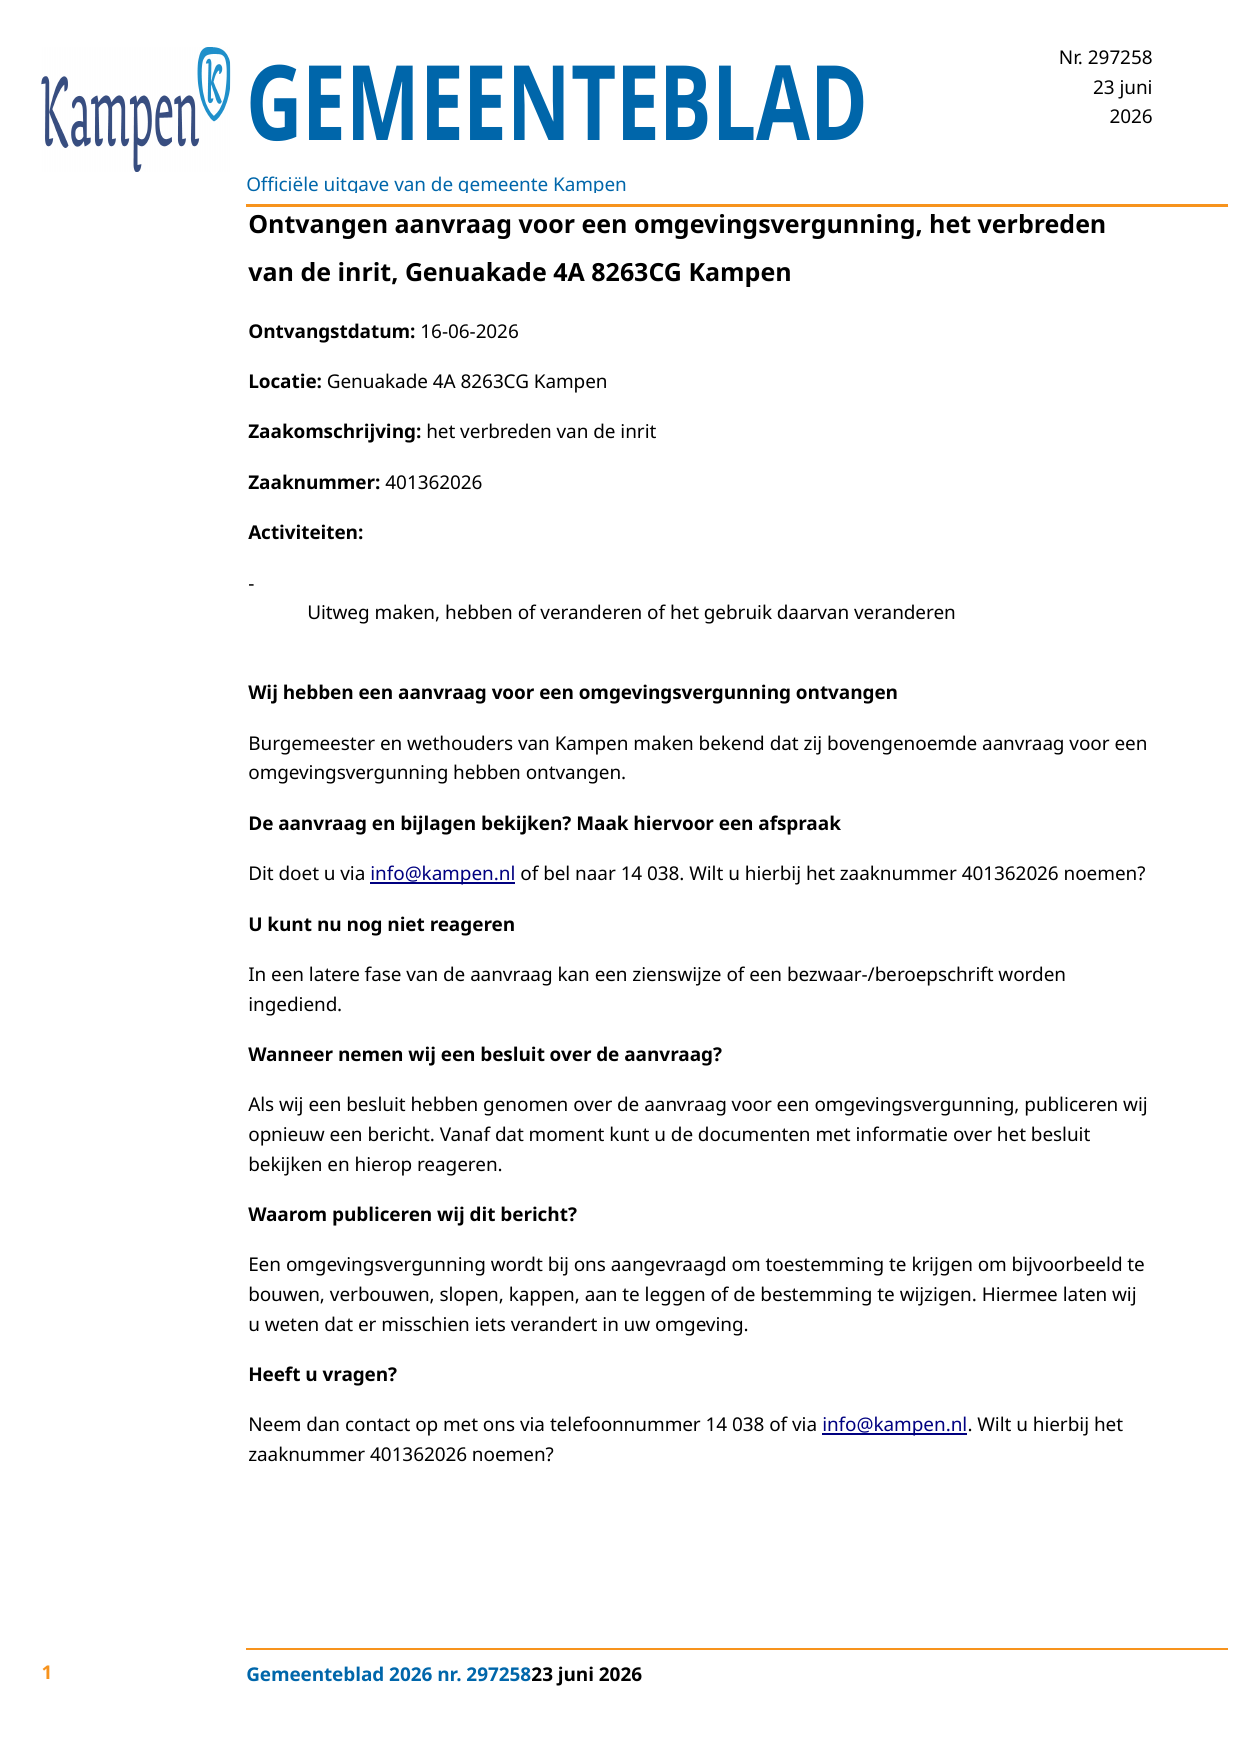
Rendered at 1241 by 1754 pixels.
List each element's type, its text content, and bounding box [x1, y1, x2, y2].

text Dit doet u via info@kampen.nl of bel naar 14 038. Wilt u hierbij het zaaknummer 401362026 noemen? [248, 860, 1152, 886]
text Activiteiten: [248, 519, 1152, 545]
text Heeft u vragen? [248, 1361, 1152, 1387]
text Neem dan contact op met ons via telefoonnummer 14 038 of via info@kampen.nl. Wilt u hierbij het zaaknummer 401362026 noemen? [248, 1412, 1152, 1467]
text Ontvangen aanvraag voor een omgevingsvergunning, het verbreden van de inrit, Genuakade 4A 8263CG Kampen [248, 207, 1152, 288]
text Burgemeester en wethouders van Kampen maken bekend dat zij bovengenoemde aanvraag voor een omgevingsvergunning hebben ontvangen. [248, 730, 1152, 785]
list Uitweg maken, hebben of veranderen of het gebruik daarvan veranderen [248, 599, 1152, 625]
text Zaakomschrijving: het verbreden van de inrit [248, 419, 1152, 444]
text In een latere fase van de aanvraag kan een zienswijze of een bezwaar-/beroepschrift worden ingediend. [248, 961, 1152, 1017]
text De aanvraag en bijlagen bekijken? Maak hiervoor een afspraak [248, 810, 1152, 836]
text Zaaknummer: 401362026 [248, 469, 1152, 495]
text Als wij een besluit hebben genomen over de aanvraag voor een omgevingsvergunning, publiceren wij opnieuw een bericht. Vanaf dat moment kunt u de documenten met informatie over het besluit bekijken en hierop reageren. [248, 1092, 1152, 1177]
text Wij hebben een aanvraag voor een omgevingsvergunning ontvangen [248, 679, 1152, 705]
text Ontvangstdatum: 16-06-2026 [248, 318, 1152, 344]
text Locatie: Genuakade 4A 8263CG Kampen [248, 368, 1152, 394]
text Waarom publiceren wij dit bericht? [248, 1201, 1152, 1227]
text Wanneer nemen wij een besluit over de aanvraag? [248, 1041, 1152, 1067]
text Een omgevingsvergunning wordt bij ons aangevraagd om toestemming te krijgen om bijvoorbeeld te bouwen, verbouwen, slopen, kappen, aan te leggen of de bestemming te wijzigen. Hiermee laten wij u weten dat er misschien iets verandert in uw omgeving. [248, 1252, 1152, 1337]
picture [41, 47, 231, 172]
text U kunt nu nog niet reageren [248, 911, 1152, 937]
